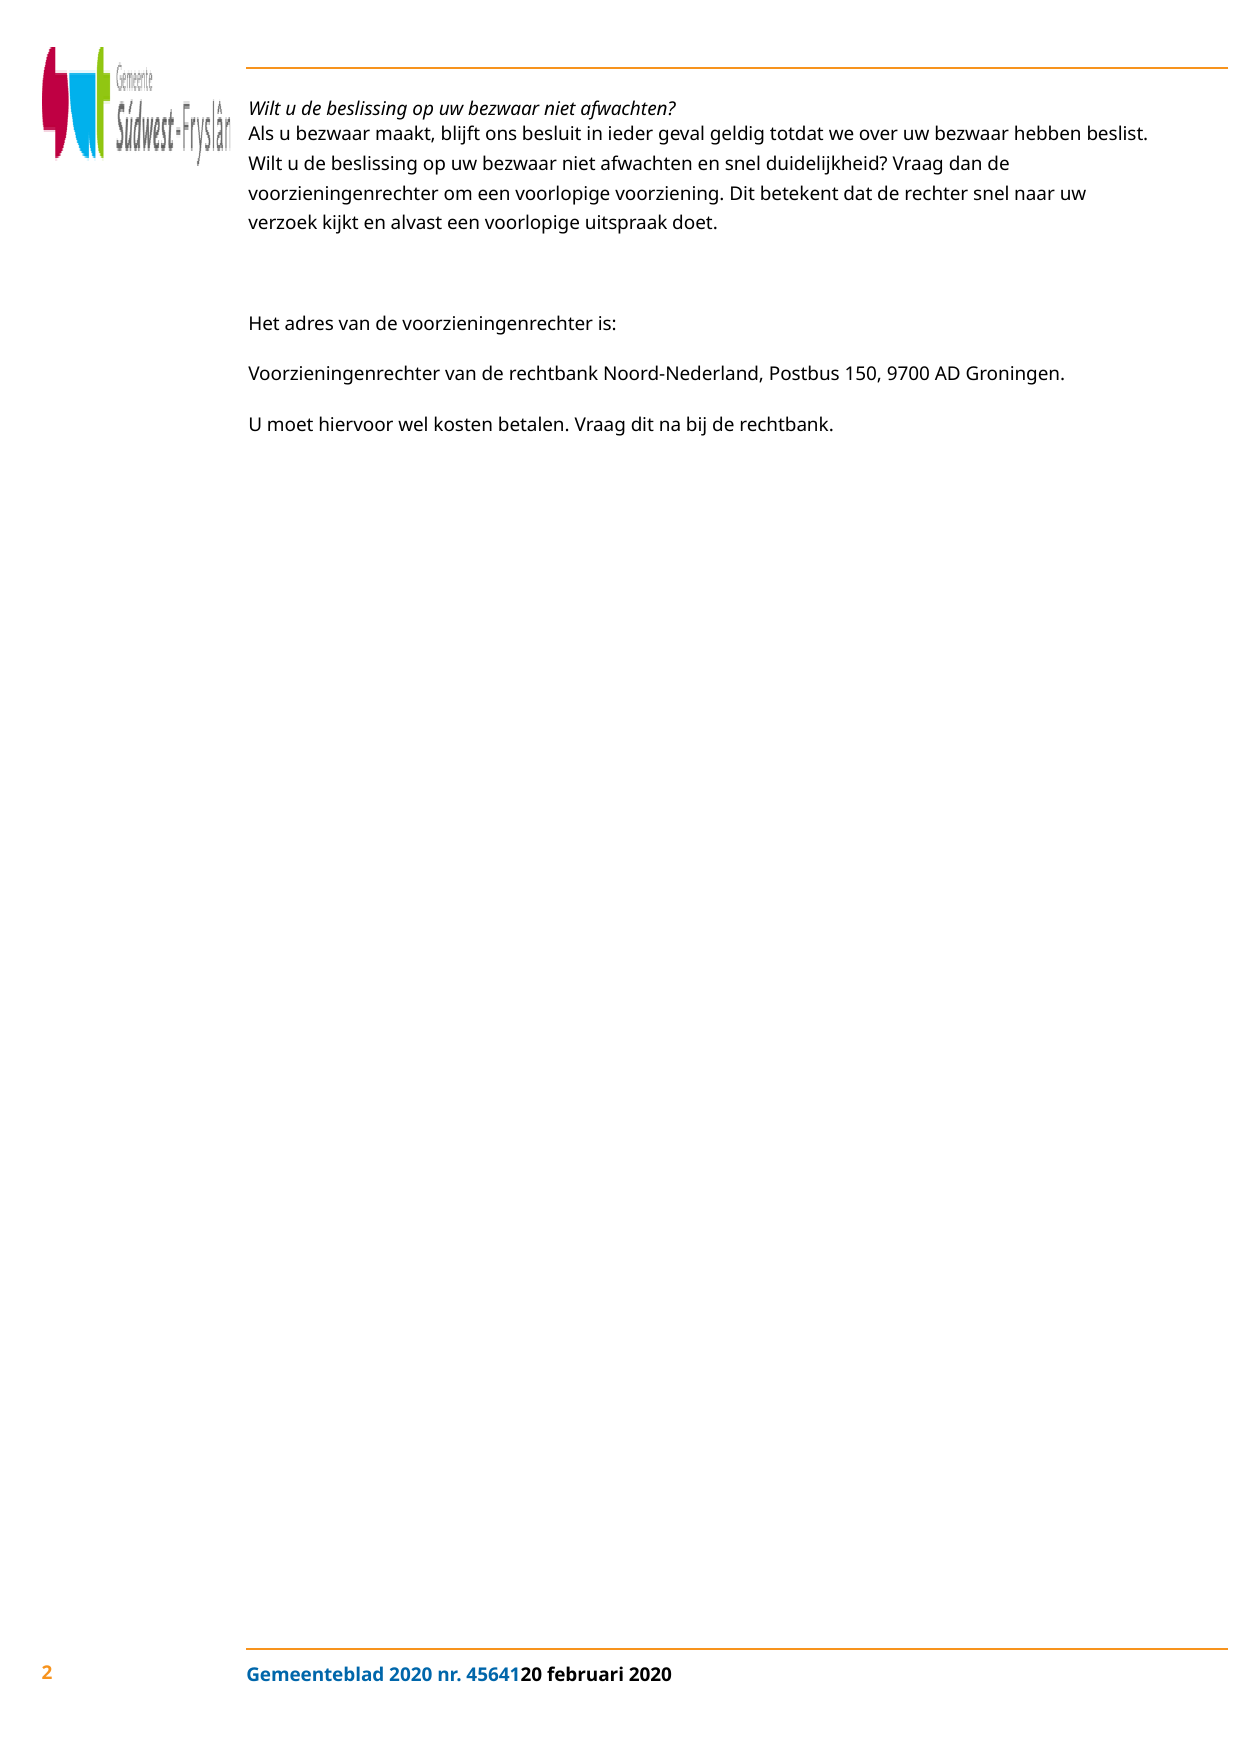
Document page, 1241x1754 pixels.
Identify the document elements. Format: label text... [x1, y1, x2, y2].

text U moet hiervoor wel kosten betalen. Vraag dit na bij de rechtbank. [248, 411, 1152, 437]
text Het adres van de voorzieningenrechter is: [248, 310, 1152, 336]
text Voorzieningenrechter van de rechtbank Noord-Nederland, Postbus 150, 9700 AD Groningen. [248, 361, 1152, 386]
text Wilt u de beslissing op uw bezwaar niet afwachten? [248, 95, 1152, 121]
text Als u bezwaar maakt, blijft ons besluit in ieder geval geldig totdat we over uw bezwaar hebben beslist. Wilt u de beslissing op uw bezwaar niet afwachten en snel duidelijkheid? Vraag dan de voorzieningenrechter om een voorlopige voorziening. Dit betekent dat de rechter snel naar uw verzoek kijkt en alvast een voorlopige uitspraak doet. [248, 121, 1152, 235]
picture [41, 47, 231, 172]
